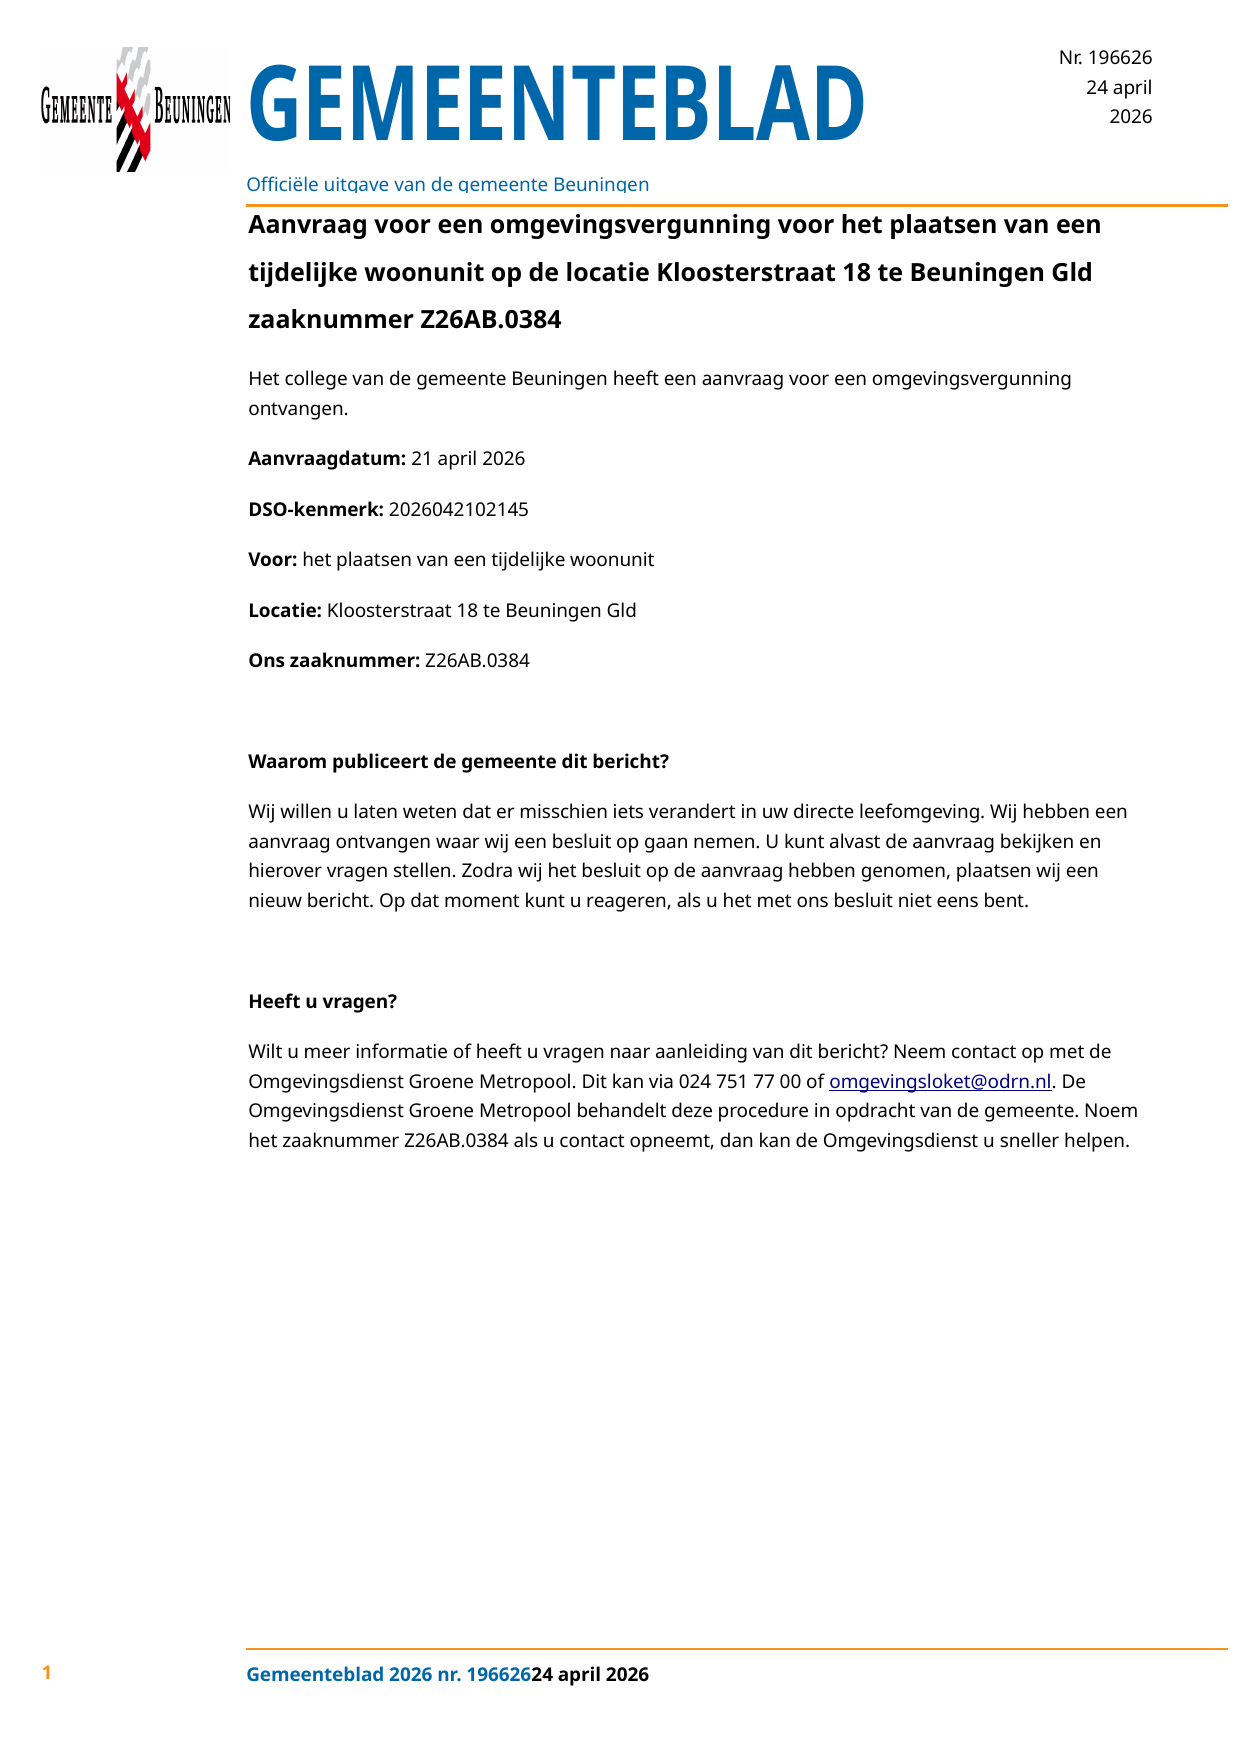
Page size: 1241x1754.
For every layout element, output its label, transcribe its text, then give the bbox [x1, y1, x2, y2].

text Wij willen u laten weten dat er misschien iets verandert in uw directe leefomgeving. Wij hebben een aanvraag ontvangen waar wij een besluit op gaan nemen. U kunt alvast de aanvraag bekijken en hierover vragen stellen. Zodra wij het besluit op de aanvraag hebben genomen, plaatsen wij een nieuw bericht. Op dat moment kunt u reageren, als u het met ons besluit niet eens bent. [248, 798, 1152, 913]
text Locatie: Kloosterstraat 18 te Beuningen Gld [248, 597, 1152, 622]
text Heeft u vragen? [248, 988, 1152, 1014]
text Aanvraagdatum: 21 april 2026 [248, 446, 1152, 471]
text Aanvraag voor een omgevingsvergunning voor het plaatsen van een tijdelijke woonunit op de locatie Kloosterstraat 18 te Beuningen Gld zaaknummer Z26AB.0384 [248, 207, 1152, 336]
text DSO-kenmerk: 2026042102145 [248, 496, 1152, 522]
text Voor: het plaatsen van een tijdelijke woonunit [248, 546, 1152, 572]
text Ons zaaknummer: Z26AB.0384 [248, 647, 1152, 673]
text Wilt u meer informatie of heeft u vragen naar aanleiding van dit bericht? Neem contact op met de Omgevingsdienst Groene Metropool. Dit kan via 024 751 77 00 of omgevingsloket@odrn.nl. De Omgevingsdienst Groene Metropool behandelt deze procedure in opdracht van de gemeente. Noem het zaaknummer Z26AB.0384 als u contact opneemt, dan kan de Omgevingsdienst u sneller helpen. [248, 1038, 1152, 1153]
text Het college van de gemeente Beuningen heeft een aanvraag voor een omgevingsvergunning ontvangen. [248, 366, 1152, 421]
picture [41, 47, 231, 172]
text Waarom publiceert de gemeente dit bericht? [248, 748, 1152, 774]
